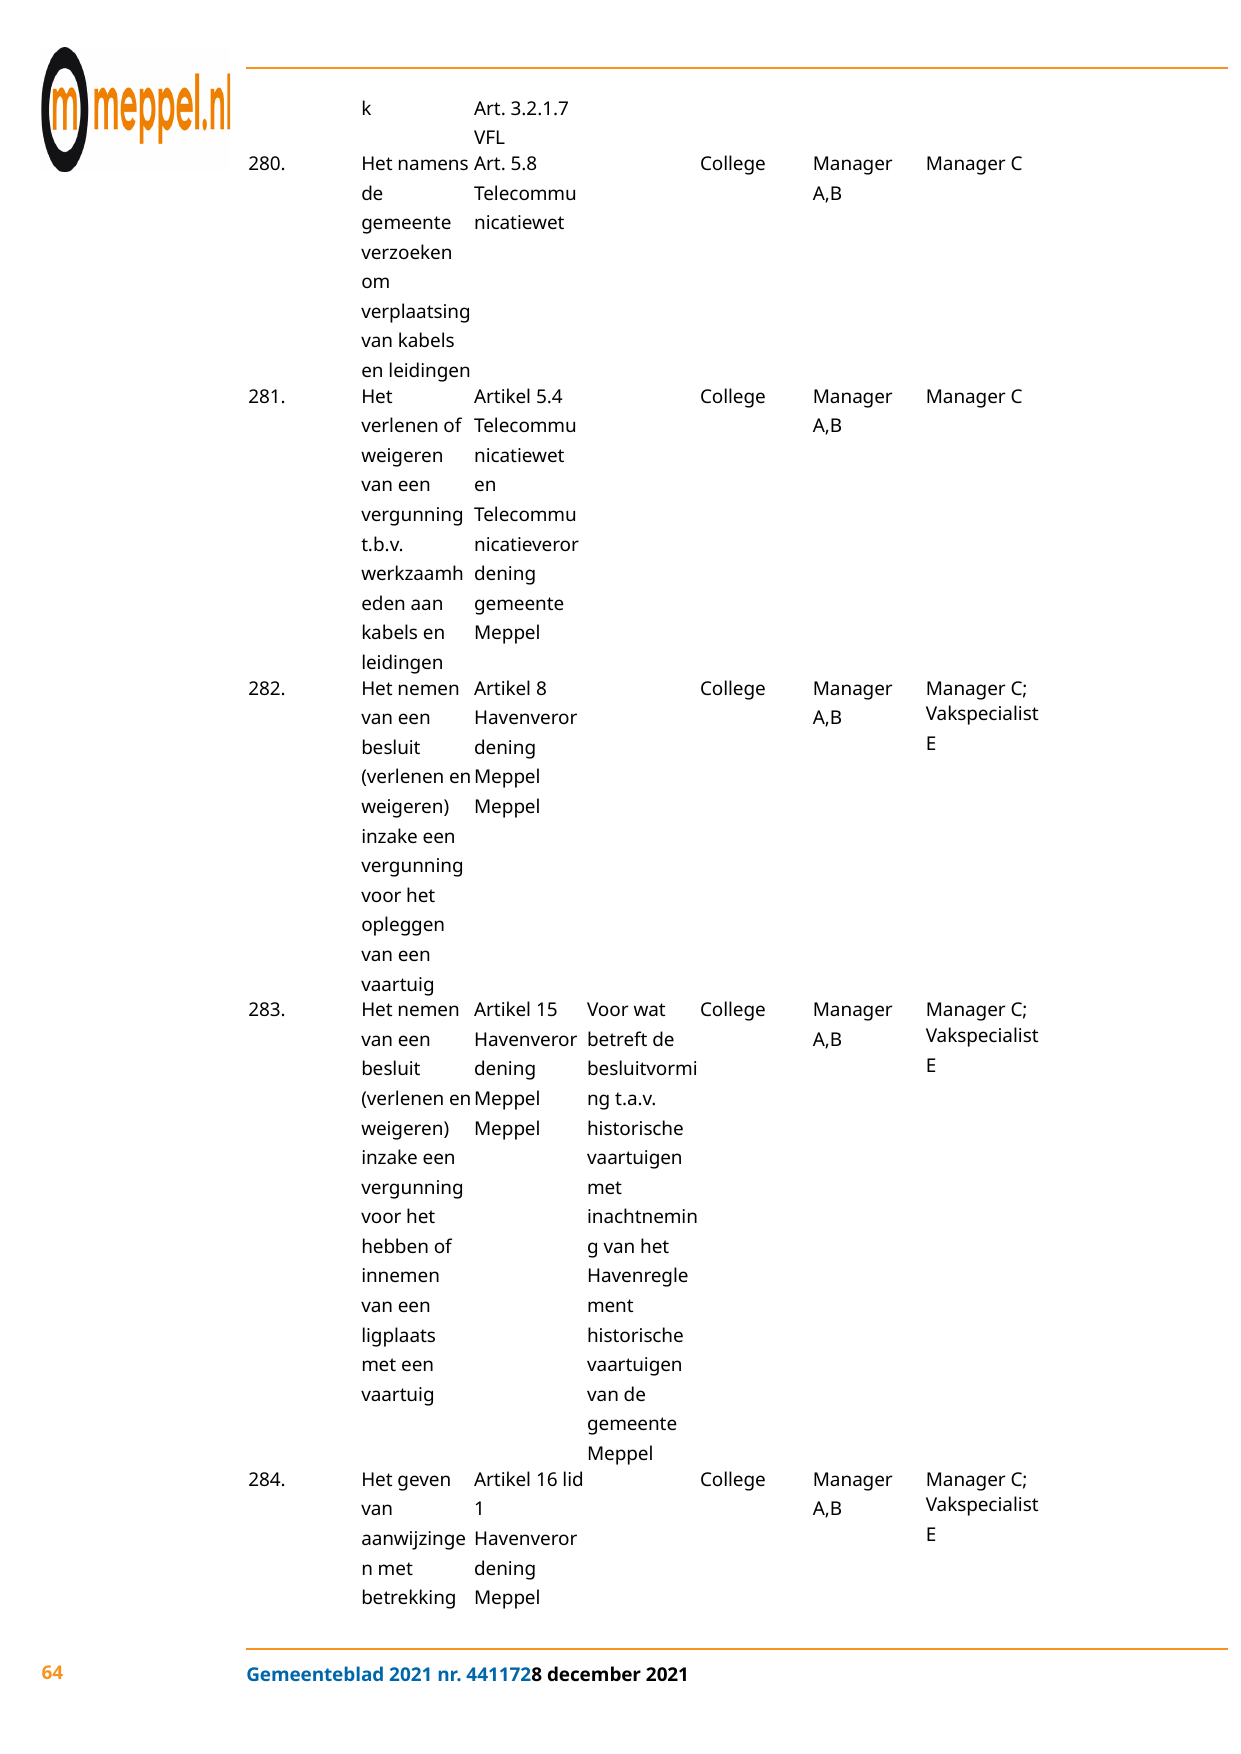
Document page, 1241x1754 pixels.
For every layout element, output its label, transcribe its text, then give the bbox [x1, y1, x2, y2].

table_cell College [700, 996, 813, 1466]
table_cell 281. [248, 383, 361, 675]
table_cell [813, 95, 926, 150]
table_cell Manager A,B [813, 383, 926, 675]
table_cell Het geven van aanwijzingen met betrekking [361, 1466, 474, 1610]
table_cell [587, 675, 700, 996]
table_cell [587, 383, 700, 675]
table_cell Voor wat betreft de besluitvorming t.a.v. historische vaartuigen met inachtneming van het Havenreglement historische vaartuigen van de gemeente Meppel [587, 996, 700, 1466]
table_cell College [700, 675, 813, 996]
table_cell Manager A,B [813, 150, 926, 383]
table_cell Het nemen van een besluit (verlenen en weigeren) inzake een vergunning voor het hebben of innemen van een ligplaats met een vaartuig [361, 996, 474, 1466]
table_cell College [700, 1466, 813, 1610]
table_cell Het verlenen of weigeren van een vergunning t.b.v. werkzaamheden aan kabels en leidingen [361, 383, 474, 675]
table_cell 283. [248, 996, 361, 1466]
table_cell Manager C [926, 383, 1038, 675]
table_cell Vakspecialist E [926, 1492, 1038, 1610]
table_cell Het nemen van een besluit (verlenen en weigeren) inzake een vergunning voor het opleggen van een vaartuig [361, 675, 474, 996]
table_cell [587, 95, 700, 150]
table_cell [926, 95, 1038, 150]
table_cell Art. 5.8 Telecommunicatiewet [474, 150, 587, 383]
table_cell Manager A,B [813, 996, 926, 1466]
table_cell 284. [248, 1466, 361, 1610]
table_cell Artikel 5.4 Telecommunicatiewet en Telecommunicatieverordening gemeente Meppel [474, 383, 587, 675]
table_cell [587, 150, 700, 383]
table_cell Manager C; [926, 675, 1038, 701]
table_cell [248, 95, 361, 150]
table_cell [587, 1466, 700, 1610]
table_cell College [700, 150, 813, 383]
table_cell Artikel 15 Havenverordening Meppel Meppel [474, 996, 587, 1466]
table_cell College [700, 383, 813, 675]
table_cell 280. [248, 150, 361, 383]
table_cell Manager C [926, 150, 1038, 383]
table_cell [700, 95, 813, 150]
table_cell k [361, 95, 474, 150]
table_cell Manager A,B [813, 675, 926, 996]
table_cell Manager C; [926, 996, 1038, 1022]
table_cell 282. [248, 675, 361, 996]
table_cell Het namens de gemeente verzoeken om verplaatsing van kabels en leidingen [361, 150, 474, 383]
table_cell Vakspecialist E [926, 1022, 1038, 1466]
table_cell Manager C; [926, 1466, 1038, 1492]
table_cell Vakspecialist E [926, 701, 1038, 996]
table_cell Artikel 16 lid 1 Havenverordening Meppel [474, 1466, 587, 1610]
table_cell Artikel 8 Havenverordening Meppel Meppel [474, 675, 587, 996]
picture [41, 47, 231, 172]
table_cell Art. 3.2.1.7 VFL [474, 95, 587, 150]
table_cell Manager A,B [813, 1466, 926, 1610]
